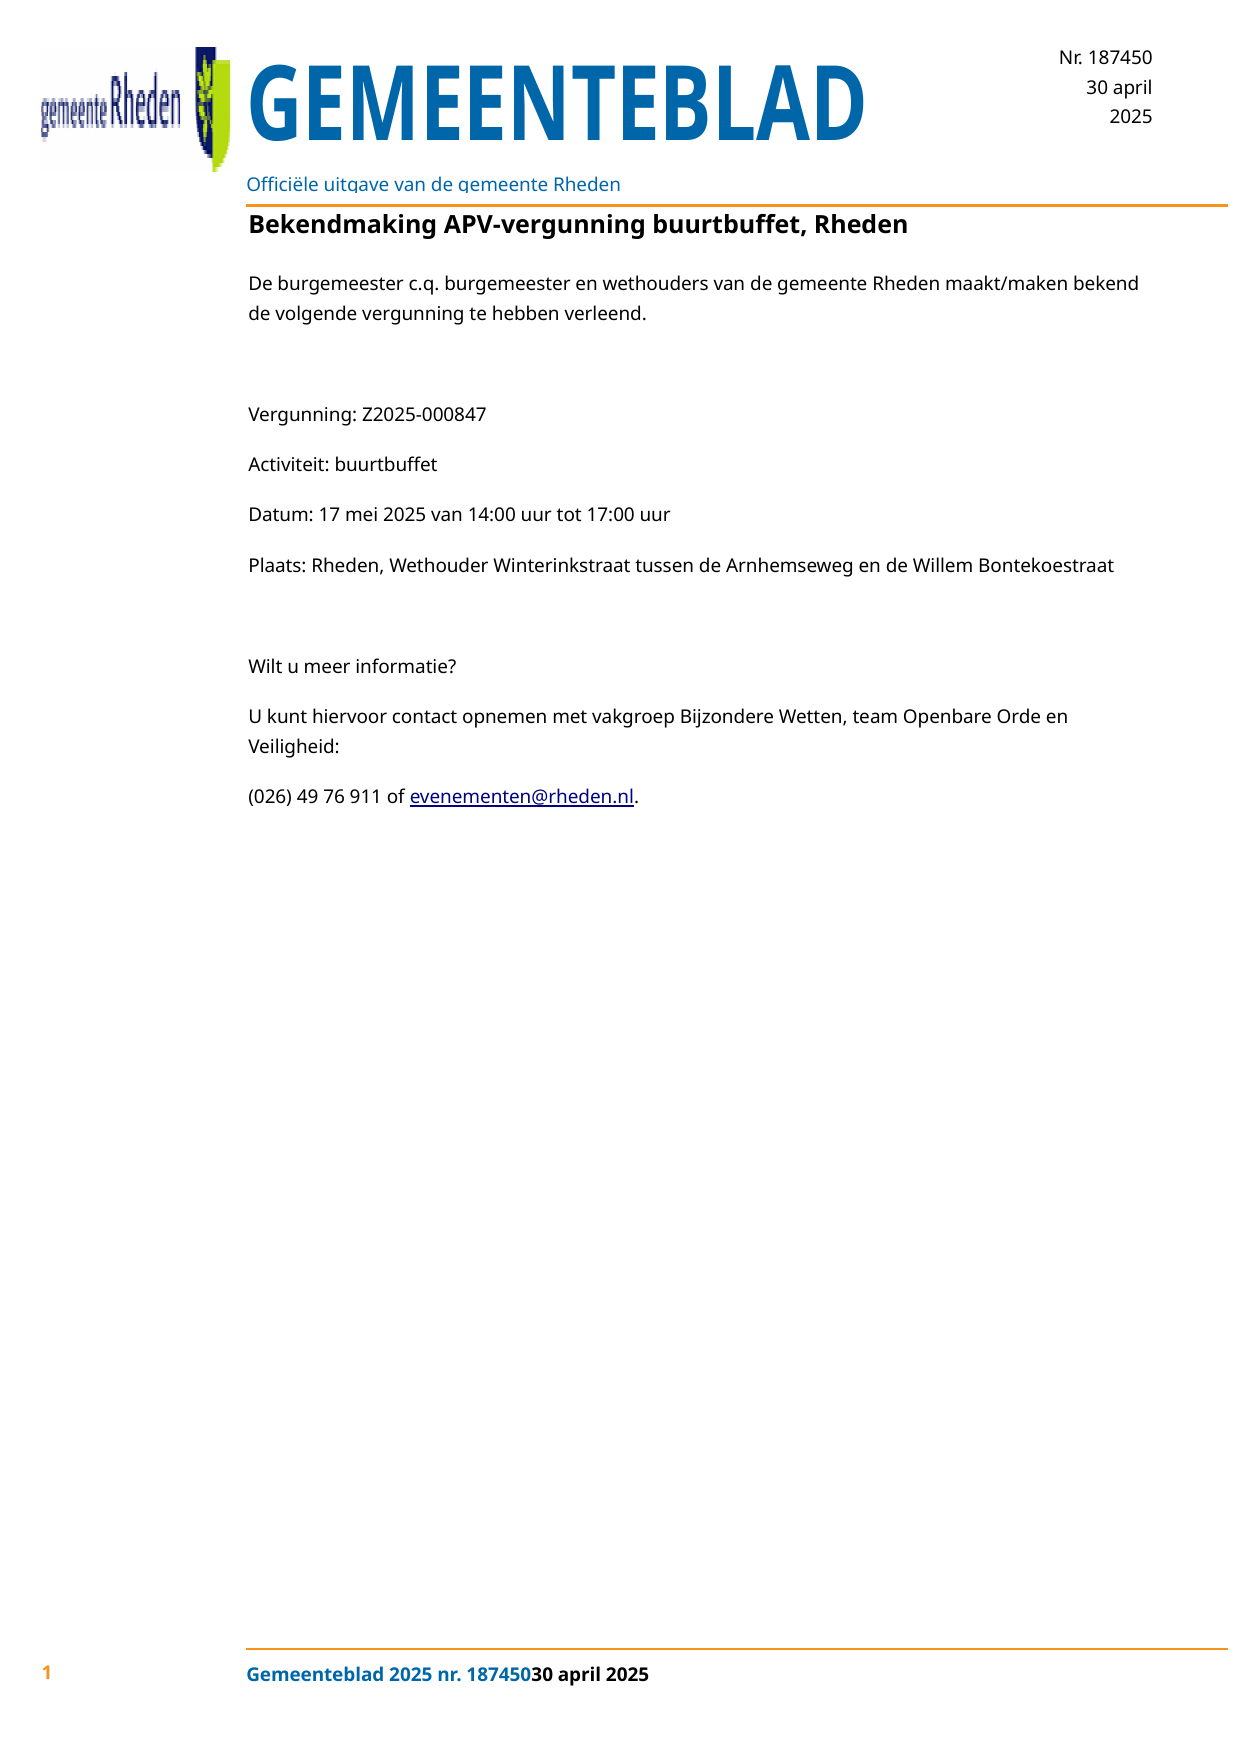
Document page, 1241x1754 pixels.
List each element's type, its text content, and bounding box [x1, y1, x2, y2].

text Datum: 17 mei 2025 van 14:00 uur tot 17:00 uur [248, 502, 1152, 527]
text Bekendmaking APV-vergunning buurtbuffet, Rheden [248, 207, 1152, 241]
text Vergunning: Z2025-000847 [248, 401, 1152, 426]
text De burgemeester c.q. burgemeester en wethouders van de gemeente Rheden maakt/maken bekend de volgende vergunning te hebben verleend. [248, 270, 1152, 326]
text (026) 49 76 911 of evenementen@rheden.nl. [248, 783, 1152, 809]
picture [41, 47, 231, 172]
text Wilt u meer informatie? [248, 653, 1152, 678]
text U kunt hiervoor contact opnemen met vakgroep Bijzondere Wetten, team Openbare Orde en Veiligheid: [248, 703, 1152, 758]
text Plaats: Rheden, Wethouder Winterinkstraat tussen de Arnhemseweg en de Willem Bontekoestraat [248, 552, 1152, 578]
text Activiteit: buurtbuffet [248, 451, 1152, 477]
